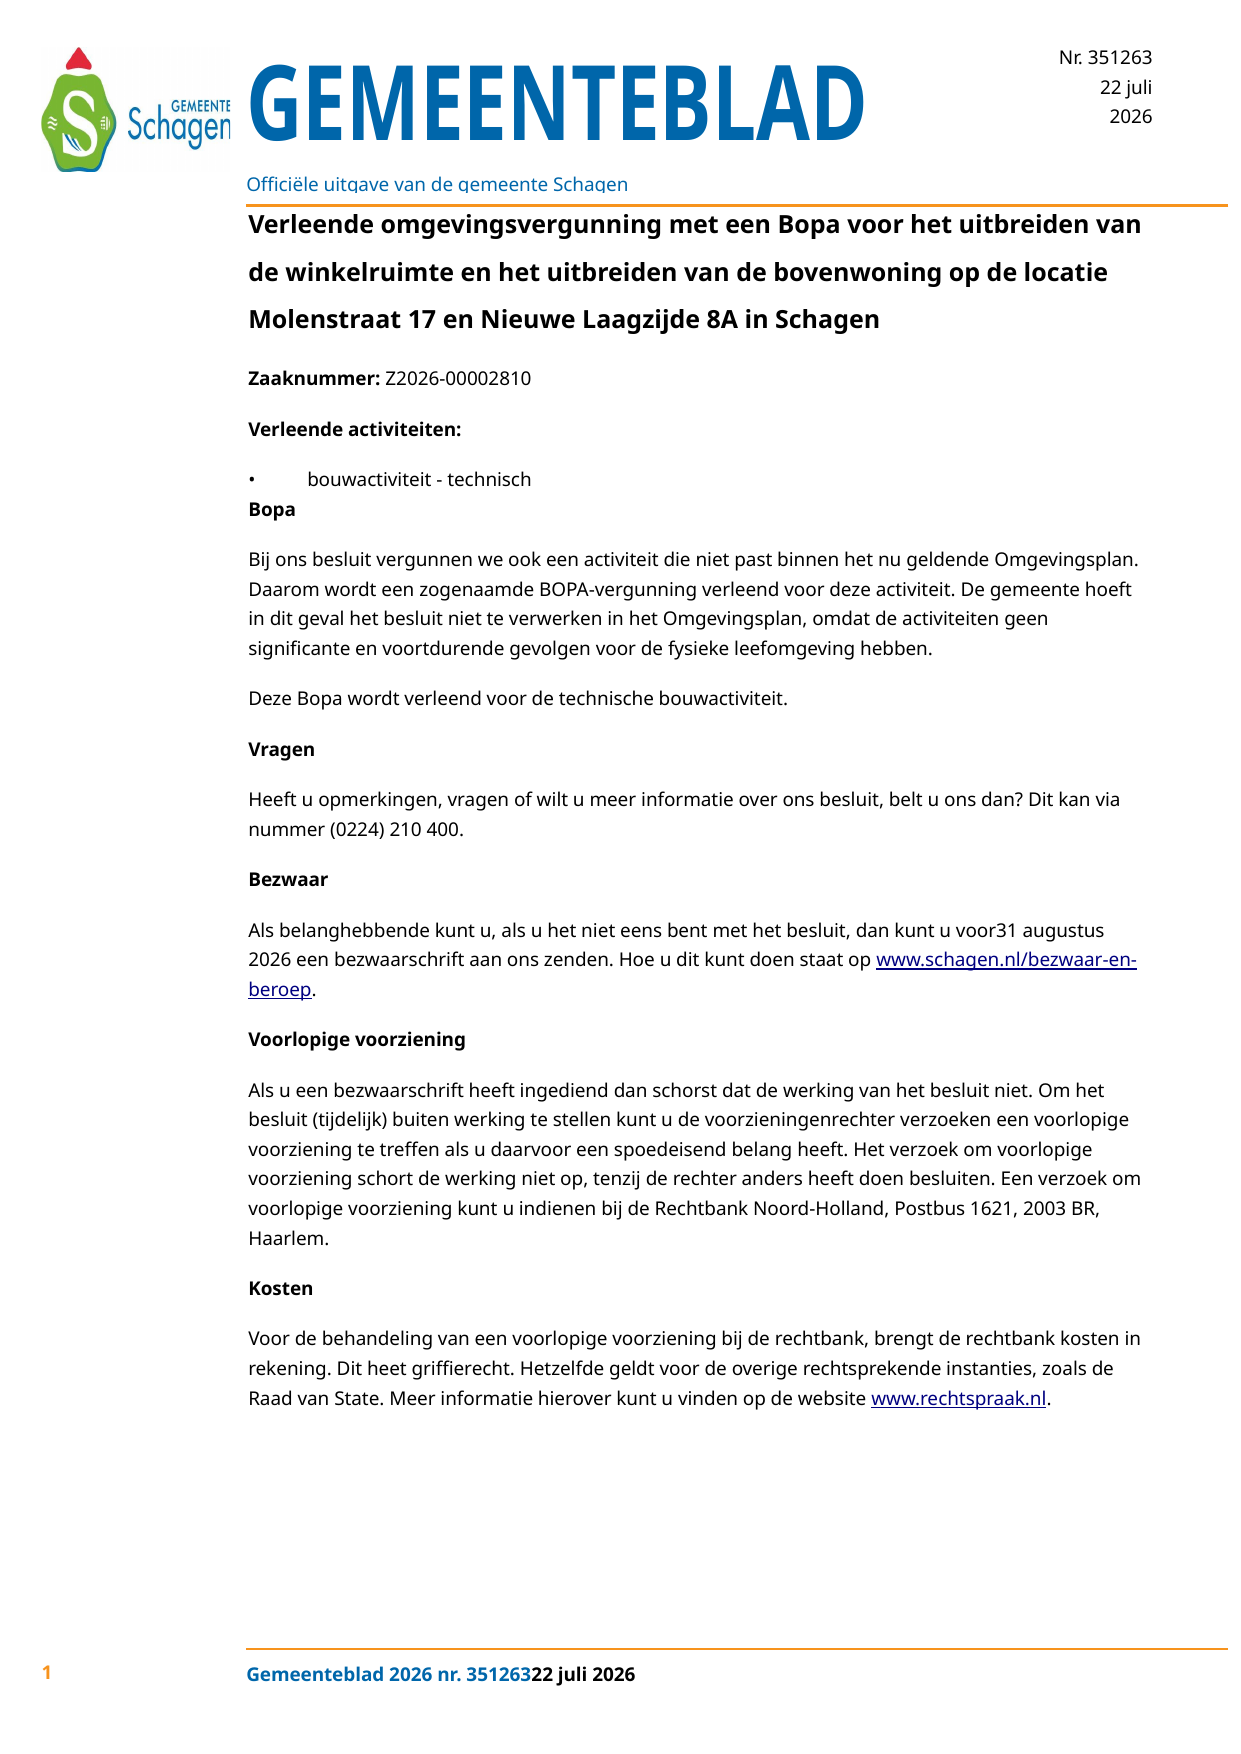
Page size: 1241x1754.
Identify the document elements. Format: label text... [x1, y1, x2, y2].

text Voorlopige voorziening [248, 1026, 1152, 1052]
list bouwactiviteit - technisch [248, 466, 1152, 492]
text Deze Bopa wordt verleend voor de technische bouwactiviteit. [248, 686, 1152, 711]
text Voor de behandeling van een voorlopige voorziening bij de rechtbank, brengt de rechtbank kosten in rekening. Dit heet griffierecht. Hetzelfde geldt voor de overige rechtsprekende instanties, zoals de Raad van State. Meer informatie hierover kunt u vinden op de website www.rechtspraak.nl. [248, 1326, 1152, 1410]
text Als u een bezwaarschrift heeft ingediend dan schorst dat de werking van het besluit niet. Om het besluit (tijdelijk) buiten werking te stellen kunt u de voorzieningenrechter verzoeken een voorlopige voorziening te treffen als u daarvoor een spoedeisend belang heeft. Het verzoek om voorlopige voorziening schort de werking niet op, tenzij de rechter anders heeft doen besluiten. Een verzoek om voorlopige voorziening kunt u indienen bij de Rechtbank Noord-Holland, Postbus 1621, 2003 BR, Haarlem. [248, 1077, 1152, 1250]
text Als belanghebbende kunt u, als u het niet eens bent met het besluit, dan kunt u voor31 augustus 2026 een bezwaarschrift aan ons zenden. Hoe u dit kunt doen staat op www.schagen.nl/bezwaar-en-beroep. [248, 917, 1152, 1002]
text Zaaknummer: Z2026-00002810 [248, 366, 1152, 391]
text Bopa [248, 496, 1152, 522]
text Kosten [248, 1275, 1152, 1301]
text Verleende omgevingsvergunning met een Bopa voor het uitbreiden van de winkelruimte en het uitbreiden van de bovenwoning op de locatie Molenstraat 17 en Nieuwe Laagzijde 8A in Schagen [248, 207, 1152, 336]
text Vragen [248, 736, 1152, 762]
text Bij ons besluit vergunnen we ook een activiteit die niet past binnen het nu geldende Omgevingsplan. Daarom wordt een zogenaamde BOPA-vergunning verleend voor deze activiteit. De gemeente hoeft in dit geval het besluit niet te verwerken in het Omgevingsplan, omdat de activiteiten geen significante en voortdurende gevolgen voor de fysieke leefomgeving hebben. [248, 546, 1152, 661]
text Verleende activiteiten: [248, 416, 1152, 442]
text Bezwaar [248, 866, 1152, 892]
text Heeft u opmerkingen, vragen of wilt u meer informatie over ons besluit, belt u ons dan? Dit kan via nummer (0224) 210 400. [248, 786, 1152, 842]
picture [41, 47, 231, 172]
